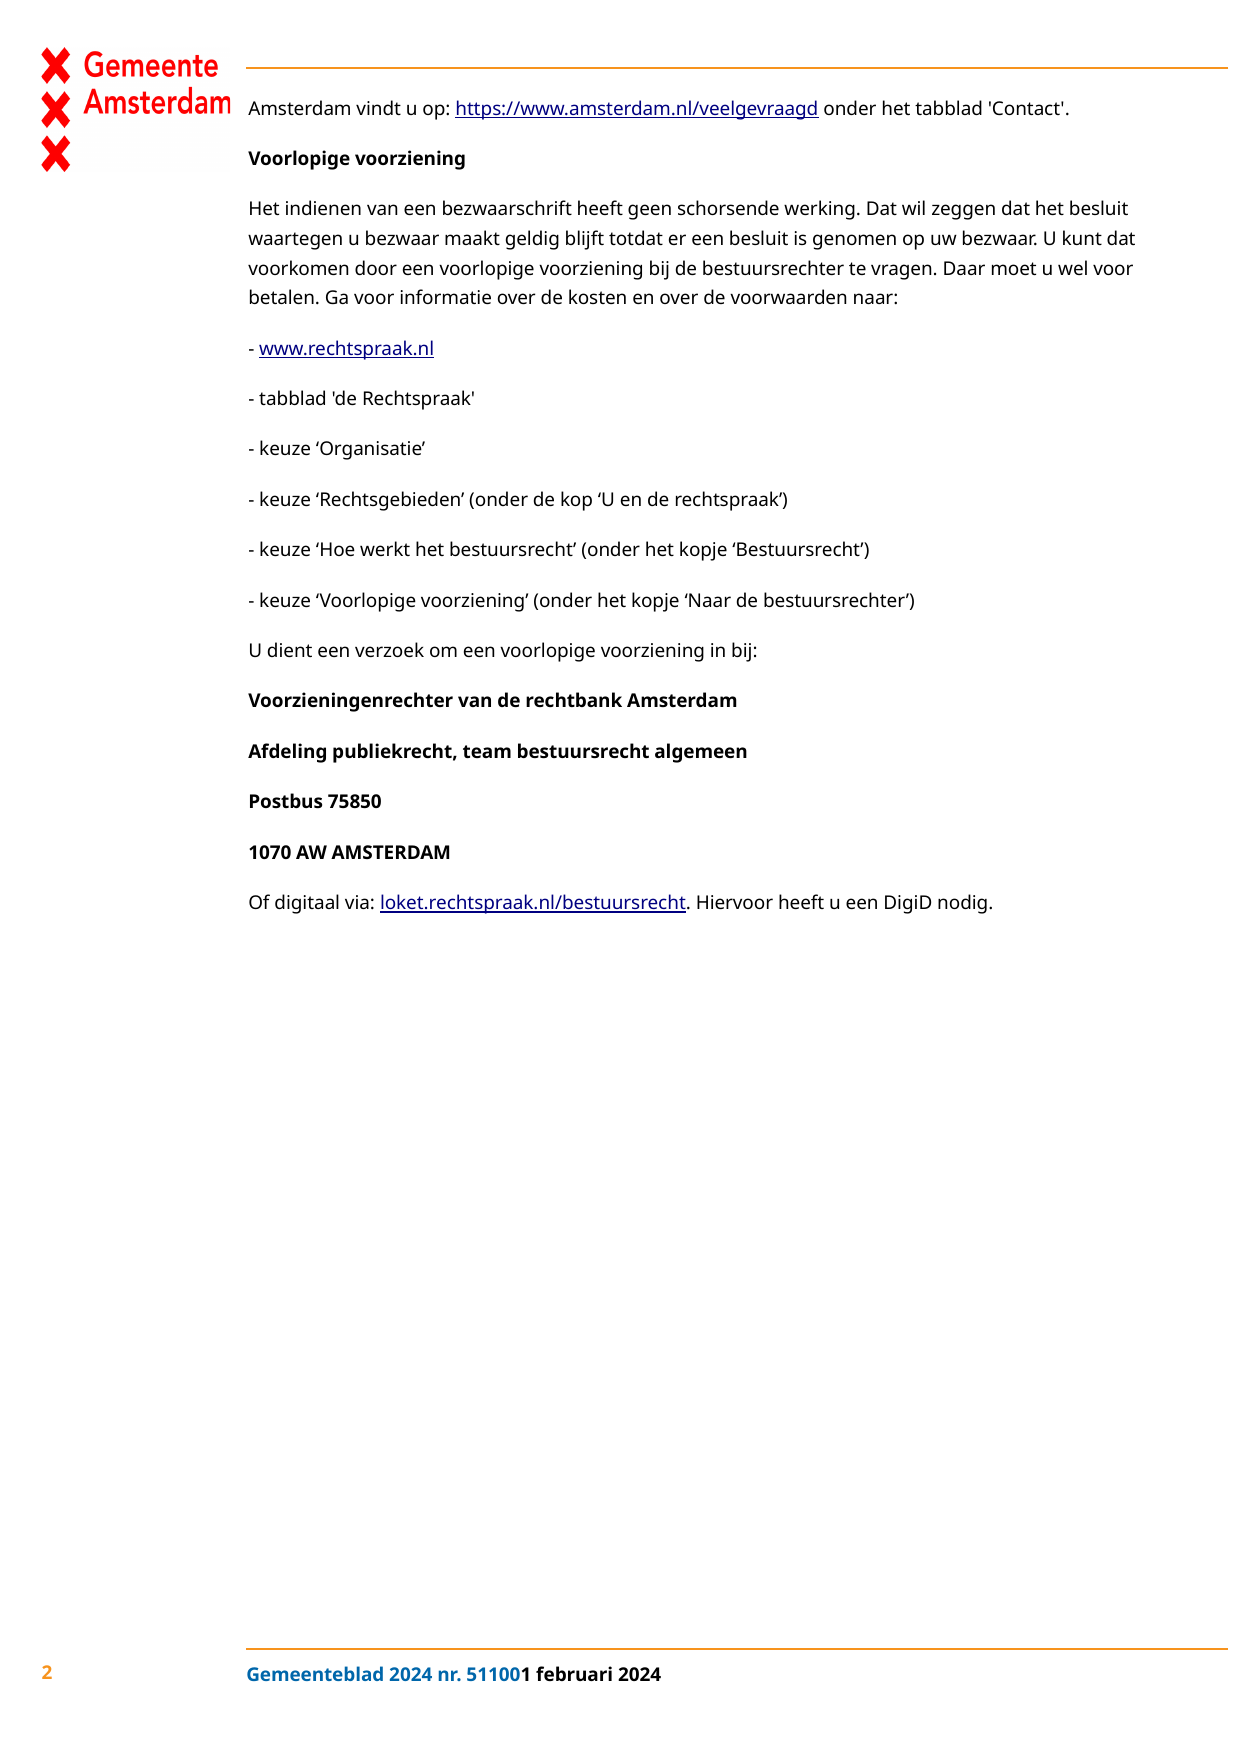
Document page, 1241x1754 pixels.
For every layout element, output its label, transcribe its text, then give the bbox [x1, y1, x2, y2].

text - tabblad 'de Rechtspraak' [248, 385, 1152, 411]
text Voorzieningenrechter van de rechtbank Amsterdam [248, 688, 1152, 713]
text Het indienen van een bezwaarschrift heeft geen schorsende werking. Dat wil zeggen dat het besluit waartegen u bezwaar maakt geldig blijft totdat er een besluit is genomen op uw bezwaar. U kunt dat voorkomen door een voorlopige voorziening bij de bestuursrechter te vragen. Daar moet u wel voor betalen. Ga voor informatie over de kosten en over de voorwaarden naar: [248, 196, 1152, 310]
text Amsterdam vindt u op: https://www.amsterdam.nl/veelgevraagd onder het tabblad 'Contact'. [248, 95, 1152, 121]
text Of digitaal via: loket.rechtspraak.nl/bestuursrecht. Hiervoor heeft u een DigiD nodig. [248, 889, 1152, 915]
text Afdeling publiekrecht, team bestuursrecht algemeen [248, 738, 1152, 764]
text - keuze ‘Voorlopige voorziening’ (onder het kopje ‘Naar de bestuursrechter’) [248, 587, 1152, 613]
text - www.rechtspraak.nl [248, 335, 1152, 361]
text U dient een verzoek om een voorlopige voorziening in bij: [248, 637, 1152, 663]
text 1070 AW AMSTERDAM [248, 839, 1152, 865]
text - keuze ‘Hoe werkt het bestuursrecht’ (onder het kopje ‘Bestuursrecht’) [248, 536, 1152, 562]
text - keuze ‘Rechtsgebieden’ (onder de kop ‘U en de rechtspraak’) [248, 486, 1152, 512]
text - keuze ‘Organisatie’ [248, 436, 1152, 461]
text Voorlopige voorziening [248, 145, 1152, 171]
picture [41, 47, 231, 172]
text Postbus 75850 [248, 788, 1152, 814]
